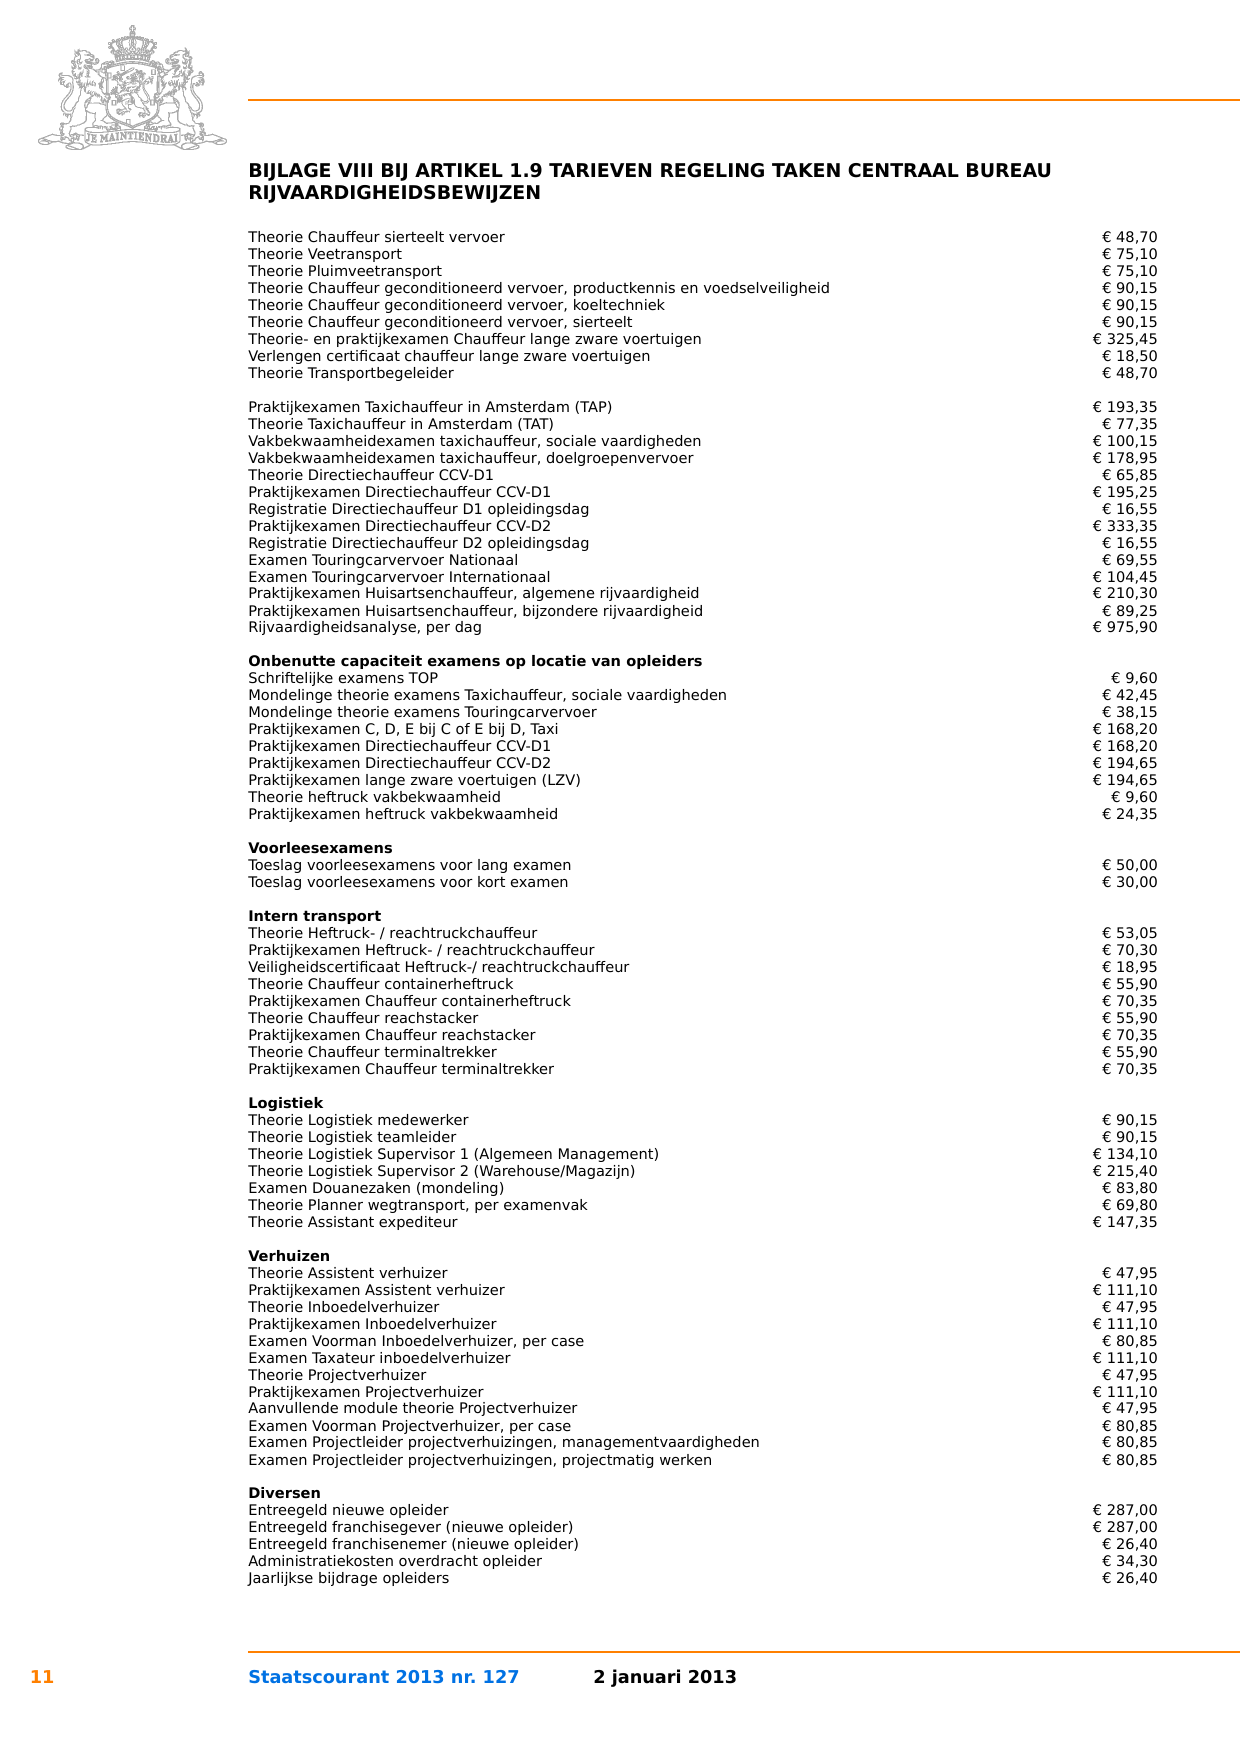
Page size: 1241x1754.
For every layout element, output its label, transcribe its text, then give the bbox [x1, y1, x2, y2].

table_cell Examen Taxateur inboedelverhuizer [248, 1350, 1015, 1366]
table_cell € 111,10 [1015, 1384, 1163, 1400]
table_cell Logistiek [248, 1095, 1015, 1112]
table_cell Praktijkexamen lange zware voertuigen (LZV) [248, 772, 1015, 789]
table_cell € 47,95 [1015, 1299, 1163, 1316]
table_cell Mondelinge theorie examens Touringcarvervoer [248, 704, 1015, 721]
table_cell Theorie heftruck vakbekwaamheid [248, 789, 1015, 806]
table_cell Praktijkexamen Chauffeur reachstacker [248, 1027, 1015, 1044]
table_cell [1015, 1078, 1163, 1095]
table_cell [1015, 1468, 1163, 1485]
table_cell Theorie Veetransport [248, 246, 1015, 263]
table_cell Theorie Logistiek Supervisor 2 (Warehouse/Magazijn) [248, 1163, 1015, 1180]
table_cell € 975,90 [1015, 619, 1163, 636]
table_cell Theorie Projectverhuizer [248, 1366, 1015, 1383]
table_cell Theorie Chauffeur containerheftruck [248, 976, 1015, 993]
table_cell Theorie Logistiek teamleider [248, 1129, 1015, 1146]
table_cell Theorie Assistant expediteur [248, 1214, 1015, 1231]
table_cell Veiligheidscertificaat Heftruck-/ reachtruckchauffeur [248, 959, 1015, 976]
table_cell Registratie Directiechauffeur D2 opleidingsdag [248, 535, 1015, 551]
table_cell [248, 382, 1015, 399]
table_cell € 80,85 [1015, 1418, 1163, 1434]
table_cell € 147,35 [1015, 1214, 1163, 1231]
table_cell Theorie- en praktijkexamen Chauffeur lange zware voertuigen [248, 331, 1015, 348]
table_cell € 69,55 [1015, 551, 1163, 568]
table_cell € 89,25 [1015, 603, 1163, 619]
table_cell € 70,35 [1015, 1027, 1163, 1044]
table_cell Theorie Inboedelverhuizer [248, 1299, 1015, 1316]
table_cell [1015, 1248, 1163, 1264]
table_cell Praktijkexamen Projectverhuizer [248, 1384, 1015, 1400]
table_cell Theorie Pluimveetransport [248, 263, 1015, 280]
table_cell Examen Douanezaken (mondeling) [248, 1180, 1015, 1197]
table_cell Examen Projectleider projectverhuizingen, projectmatig werken [248, 1451, 1015, 1468]
table_cell Theorie Chauffeur geconditioneerd vervoer, koeltechniek [248, 297, 1015, 314]
table_cell [1015, 1231, 1163, 1248]
table_cell Jaarlijkse bijdrage opleiders [248, 1570, 1015, 1587]
table_cell € 80,85 [1015, 1434, 1163, 1451]
table_cell € 16,55 [1015, 535, 1163, 551]
table_cell € 193,35 [1015, 399, 1163, 416]
table_cell Theorie Transportbegeleider [248, 365, 1015, 382]
table_cell € 38,15 [1015, 704, 1163, 721]
table_cell € 75,10 [1015, 246, 1163, 263]
table_cell € 90,15 [1015, 1112, 1163, 1129]
table_cell € 134,10 [1015, 1146, 1163, 1163]
table_cell Entreegeld franchisenemer (nieuwe opleider) [248, 1536, 1015, 1553]
table_header Theorie Chauffeur sierteelt vervoer [248, 229, 1015, 246]
table_cell € 325,45 [1015, 331, 1163, 348]
table_cell € 195,25 [1015, 484, 1163, 501]
table_cell € 47,95 [1015, 1400, 1163, 1417]
table_cell Schriftelijke examens TOP [248, 670, 1015, 687]
table_cell € 50,00 [1015, 857, 1163, 874]
subtitle BIJLAGE VIII BIJ ARTIKEL 1.9 TARIEVEN REGELING TAKEN CENTRAAL BUREAU RIJVAARDIGHEIDSBEWIJZEN [248, 160, 1163, 204]
table_cell Theorie Taxichauffeur in Amsterdam (TAT) [248, 416, 1015, 433]
table_cell Rijvaardigheidsanalyse, per dag [248, 619, 1015, 636]
table_cell € 194,65 [1015, 755, 1163, 772]
table_cell Examen Touringcarvervoer Internationaal [248, 569, 1015, 585]
table_cell Verlengen certificaat chauffeur lange zware voertuigen [248, 348, 1015, 365]
table_cell Vakbekwaamheidexamen taxichauffeur, sociale vaardigheden [248, 433, 1015, 449]
table_cell Praktijkexamen Inboedelverhuizer [248, 1316, 1015, 1332]
table_cell € 18,50 [1015, 348, 1163, 365]
table_cell € 55,90 [1015, 1044, 1163, 1061]
picture [38, 25, 227, 150]
table_cell Praktijkexamen Huisartsenchauffeur, algemene rijvaardigheid [248, 585, 1015, 602]
table_cell [1015, 891, 1163, 908]
table_cell € 100,15 [1015, 433, 1163, 449]
table_cell Praktijkexamen Directiechauffeur CCV-D1 [248, 484, 1015, 501]
table_cell € 69,80 [1015, 1197, 1163, 1214]
table_header € 48,70 [1015, 229, 1163, 246]
table_cell € 111,10 [1015, 1316, 1163, 1332]
table_cell [1015, 653, 1163, 670]
table_cell € 194,65 [1015, 772, 1163, 789]
table_cell € 18,95 [1015, 959, 1163, 976]
table_cell € 53,05 [1015, 925, 1163, 942]
table_cell Praktijkexamen Taxichauffeur in Amsterdam (TAP) [248, 399, 1015, 416]
table_cell Praktijkexamen Directiechauffeur CCV-D2 [248, 518, 1015, 534]
table_cell Theorie Directiechauffeur CCV-D1 [248, 467, 1015, 483]
table_cell [248, 891, 1015, 908]
table_cell € 24,35 [1015, 806, 1163, 823]
table_cell [248, 1231, 1015, 1248]
table_cell Praktijkexamen Directiechauffeur CCV-D2 [248, 755, 1015, 772]
table_cell Theorie Chauffeur reachstacker [248, 1010, 1015, 1027]
table_cell € 77,35 [1015, 416, 1163, 433]
table_cell € 70,35 [1015, 1061, 1163, 1078]
table_cell [248, 1078, 1015, 1095]
table_cell [1015, 908, 1163, 925]
table_cell € 90,15 [1015, 280, 1163, 297]
table_cell Theorie Planner wegtransport, per examenvak [248, 1197, 1015, 1214]
table_cell Praktijkexamen Chauffeur containerheftruck [248, 993, 1015, 1010]
table_cell Voorleesexamens [248, 840, 1015, 857]
table_cell € 80,85 [1015, 1333, 1163, 1349]
table_cell € 26,40 [1015, 1536, 1163, 1553]
table_cell Registratie Directiechauffeur D1 opleidingsdag [248, 501, 1015, 517]
table_cell Intern transport [248, 908, 1015, 925]
table_cell € 90,15 [1015, 314, 1163, 331]
table_cell € 287,00 [1015, 1519, 1163, 1536]
table_cell € 83,80 [1015, 1180, 1163, 1197]
table_cell Praktijkexamen heftruck vakbekwaamheid [248, 806, 1015, 823]
table_cell € 90,15 [1015, 297, 1163, 314]
table_cell € 55,90 [1015, 976, 1163, 993]
table_cell € 104,45 [1015, 569, 1163, 585]
table_cell € 90,15 [1015, 1129, 1163, 1146]
table_cell € 178,95 [1015, 450, 1163, 467]
table_cell Theorie Chauffeur geconditioneerd vervoer, productkennis en voedselveiligheid [248, 280, 1015, 297]
table_cell € 55,90 [1015, 1010, 1163, 1027]
table_cell € 47,95 [1015, 1366, 1163, 1383]
table_cell [248, 636, 1015, 653]
table_cell [248, 1468, 1015, 1485]
table_cell € 26,40 [1015, 1570, 1163, 1587]
table_cell € 168,20 [1015, 738, 1163, 755]
table_cell Diversen [248, 1485, 1015, 1502]
table_cell € 287,00 [1015, 1502, 1163, 1519]
table_cell Examen Projectleider projectverhuizingen, managementvaardigheden [248, 1434, 1015, 1451]
table_cell Theorie Chauffeur terminaltrekker [248, 1044, 1015, 1061]
table_cell Onbenutte capaciteit examens op locatie van opleiders [248, 653, 1015, 670]
table_cell € 168,20 [1015, 721, 1163, 738]
table_cell € 70,30 [1015, 942, 1163, 959]
table_cell € 9,60 [1015, 789, 1163, 806]
table_cell € 34,30 [1015, 1553, 1163, 1570]
table_cell € 80,85 [1015, 1451, 1163, 1468]
table_cell € 210,30 [1015, 585, 1163, 602]
table_cell Mondelinge theorie examens Taxichauffeur, sociale vaardigheden [248, 687, 1015, 704]
table_cell Theorie Heftruck- / reachtruckchauffeur [248, 925, 1015, 942]
table_cell [1015, 636, 1163, 653]
table_cell € 70,35 [1015, 993, 1163, 1010]
table_cell Theorie Assistent verhuizer [248, 1265, 1015, 1282]
table_cell Examen Voorman Projectverhuizer, per case [248, 1418, 1015, 1434]
table_cell Theorie Logistiek Supervisor 1 (Algemeen Management) [248, 1146, 1015, 1163]
table_cell Theorie Logistiek medewerker [248, 1112, 1015, 1129]
table_cell € 30,00 [1015, 874, 1163, 891]
table_cell [1015, 1587, 1163, 1604]
table_cell [1015, 382, 1163, 399]
table_cell Praktijkexamen Heftruck- / reachtruckchauffeur [248, 942, 1015, 959]
table_cell € 47,95 [1015, 1265, 1163, 1282]
table_cell € 333,35 [1015, 518, 1163, 534]
table_cell [1015, 840, 1163, 857]
table_cell Examen Voorman Inboedelverhuizer, per case [248, 1333, 1015, 1349]
table_cell € 215,40 [1015, 1163, 1163, 1180]
table_cell Praktijkexamen Huisartsenchauffeur, bijzondere rijvaardigheid [248, 603, 1015, 619]
table_cell € 42,45 [1015, 687, 1163, 704]
table_cell € 75,10 [1015, 263, 1163, 280]
table_cell [1015, 823, 1163, 840]
table_cell € 16,55 [1015, 501, 1163, 517]
table_cell Theorie Chauffeur geconditioneerd vervoer, sierteelt [248, 314, 1015, 331]
table_cell Verhuizen [248, 1248, 1015, 1264]
table_cell € 111,10 [1015, 1350, 1163, 1366]
table_cell Praktijkexamen Assistent verhuizer [248, 1282, 1015, 1298]
table_cell Toeslag voorleesexamens voor kort examen [248, 874, 1015, 891]
table_cell Praktijkexamen Chauffeur terminaltrekker [248, 1061, 1015, 1078]
table_cell € 65,85 [1015, 467, 1163, 483]
table_cell Entreegeld nieuwe opleider [248, 1502, 1015, 1519]
table_cell Aanvullende module theorie Projectverhuizer [248, 1400, 1015, 1417]
table_cell [248, 1587, 1015, 1604]
table_cell Toeslag voorleesexamens voor lang examen [248, 857, 1015, 874]
table_cell € 48,70 [1015, 365, 1163, 382]
table_cell [1015, 1485, 1163, 1502]
table_cell [248, 823, 1015, 840]
table_cell Praktijkexamen C, D, E bij C of E bij D, Taxi [248, 721, 1015, 738]
table_cell [1015, 1095, 1163, 1112]
table_cell Vakbekwaamheidexamen taxichauffeur, doelgroepenvervoer [248, 450, 1015, 467]
table_cell Examen Touringcarvervoer Nationaal [248, 551, 1015, 568]
table_cell € 9,60 [1015, 670, 1163, 687]
table_cell Entreegeld franchisegever (nieuwe opleider) [248, 1519, 1015, 1536]
table_cell Praktijkexamen Directiechauffeur CCV-D1 [248, 738, 1015, 755]
table_cell Administratiekosten overdracht opleider [248, 1553, 1015, 1570]
table_cell € 111,10 [1015, 1282, 1163, 1298]
